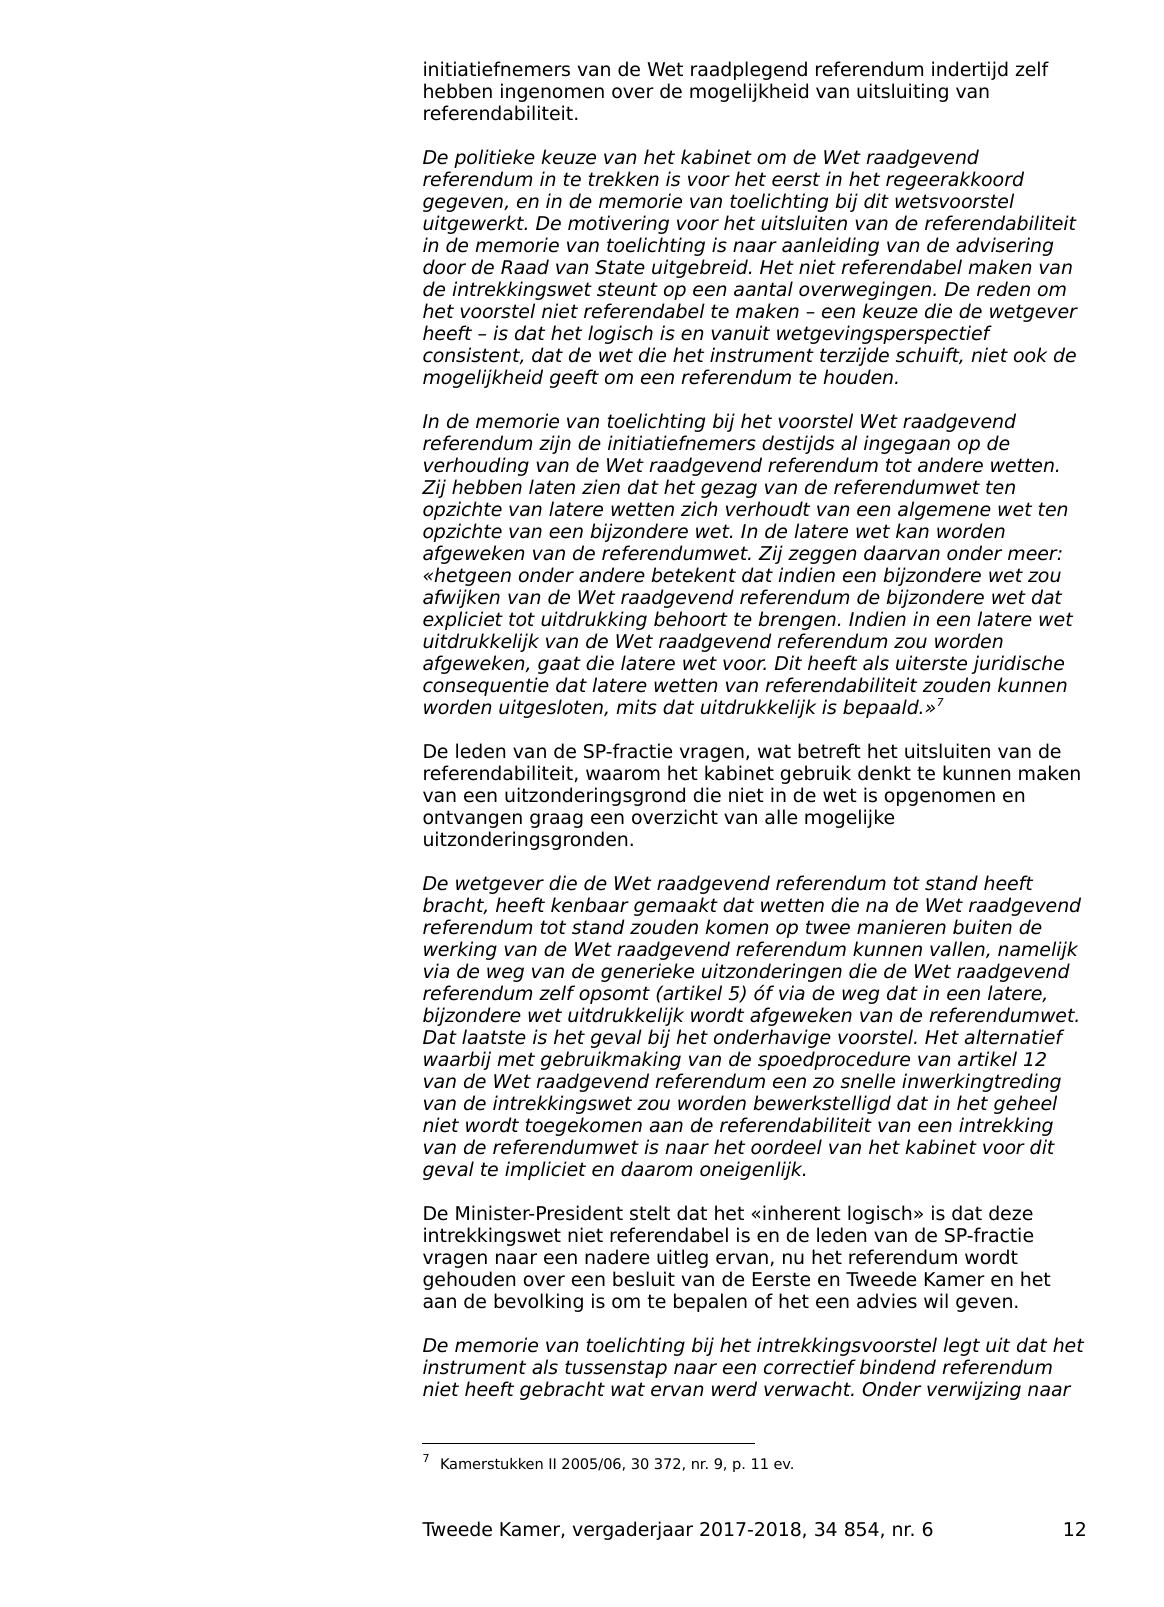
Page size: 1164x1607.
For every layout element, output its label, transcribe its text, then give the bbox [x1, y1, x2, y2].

text De memorie van toelichting bij het intrekkingsvoorstel legt uit dat het instrument als tussenstap naar een correctief bindend referendum niet heeft gebracht wat ervan werd verwacht. Onder verwijzing naar [422, 1335, 1087, 1401]
text De politieke keuze van het kabinet om de Wet raadgevend referendum in te trekken is voor het eerst in het regeerakkoord gegeven, en in de memorie van toelichting bij dit wetsvoorstel uitgewerkt. De motivering voor het uitsluiten van de referendabiliteit in de memorie van toelichting is naar aanleiding van de advisering door de Raad van State uitgebreid. Het niet referendabel maken van de intrekkingswet steunt op een aantal overwegingen. De reden om het voorstel niet referendabel te maken – een keuze die de wetgever heeft – is dat het logisch is en vanuit wetgevingsperspectief consistent, dat de wet die het instrument terzijde schuift, niet ook de mogelijkheid geeft om een referendum te houden. [422, 147, 1087, 389]
text De Minister-President stelt dat het «inherent logisch» is dat deze intrekkingswet niet referendabel is en de leden van de SP-fractie vragen naar een nadere uitleg ervan, nu het referendum wordt gehouden over een besluit van de Eerste en Tweede Kamer en het aan de bevolking is om te bepalen of het een advies wil geven. [422, 1203, 1087, 1313]
text initiatiefnemers van de Wet raadplegend referendum indertijd zelf hebben ingenomen over de mogelijkheid van uitsluiting van referendabiliteit. [422, 59, 1087, 125]
text In de memorie van toelichting bij het voorstel Wet raadgevend referendum zijn de initiatiefnemers destijds al ingegaan op de verhouding van de Wet raadgevend referendum tot andere wetten. Zij hebben laten zien dat het gezag van de referendumwet ten opzichte van latere wetten zich verhoudt van een algemene wet ten opzichte van een bijzondere wet. In de latere wet kan worden afgeweken van de referendumwet. Zij zeggen daarvan onder meer: «hetgeen onder andere betekent dat indien een bijzondere wet zou afwijken van de Wet raadgevend referendum de bijzondere wet dat expliciet tot uitdrukking behoort te brengen. Indien in een latere wet uitdrukkelijk van de Wet raadgevend referendum zou worden afgeweken, gaat die latere wet voor. Dit heeft als uiterste juridische consequentie dat latere wetten van referendabiliteit zouden kunnen worden uitgesloten, mits dat uitdrukkelijk is bepaald.» [422, 411, 1087, 719]
text De wetgever die de Wet raadgevend referendum tot stand heeft bracht, heeft kenbaar gemaakt dat wetten die na de Wet raadgevend referendum tot stand zouden komen op twee manieren buiten de werking van de Wet raadgevend referendum kunnen vallen, namelijk via de weg van de generieke uitzonderingen die de Wet raadgevend referendum zelf opsomt (artikel 5) óf via de weg dat in een latere, bijzondere wet uitdrukkelijk wordt afgeweken van de referendumwet. Dat laatste is het geval bij het onderhavige voorstel. Het alternatief waarbij met gebruikmaking van de spoedprocedure van artikel 12 van de Wet raadgevend referendum een zo snelle inwerkingtreding van de intrekkingswet zou worden bewerkstelligd dat in het geheel niet wordt toegekomen aan de referendabiliteit van een intrekking van de referendumwet is naar het oordeel van het kabinet voor dit geval te impliciet en daarom oneigenlijk. [422, 873, 1087, 1181]
text De leden van de SP-fractie vragen, wat betreft het uitsluiten van de referendabiliteit, waarom het kabinet gebruik denkt te kunnen maken van een uitzonderingsgrond die niet in de wet is opgenomen en ontvangen graag een overzicht van alle mogelijke uitzonderingsgronden. [422, 741, 1087, 851]
text Kamerstukken II 2005/06, 30 372, nr. 9, p. 11 ev. [422, 1452, 1087, 1474]
